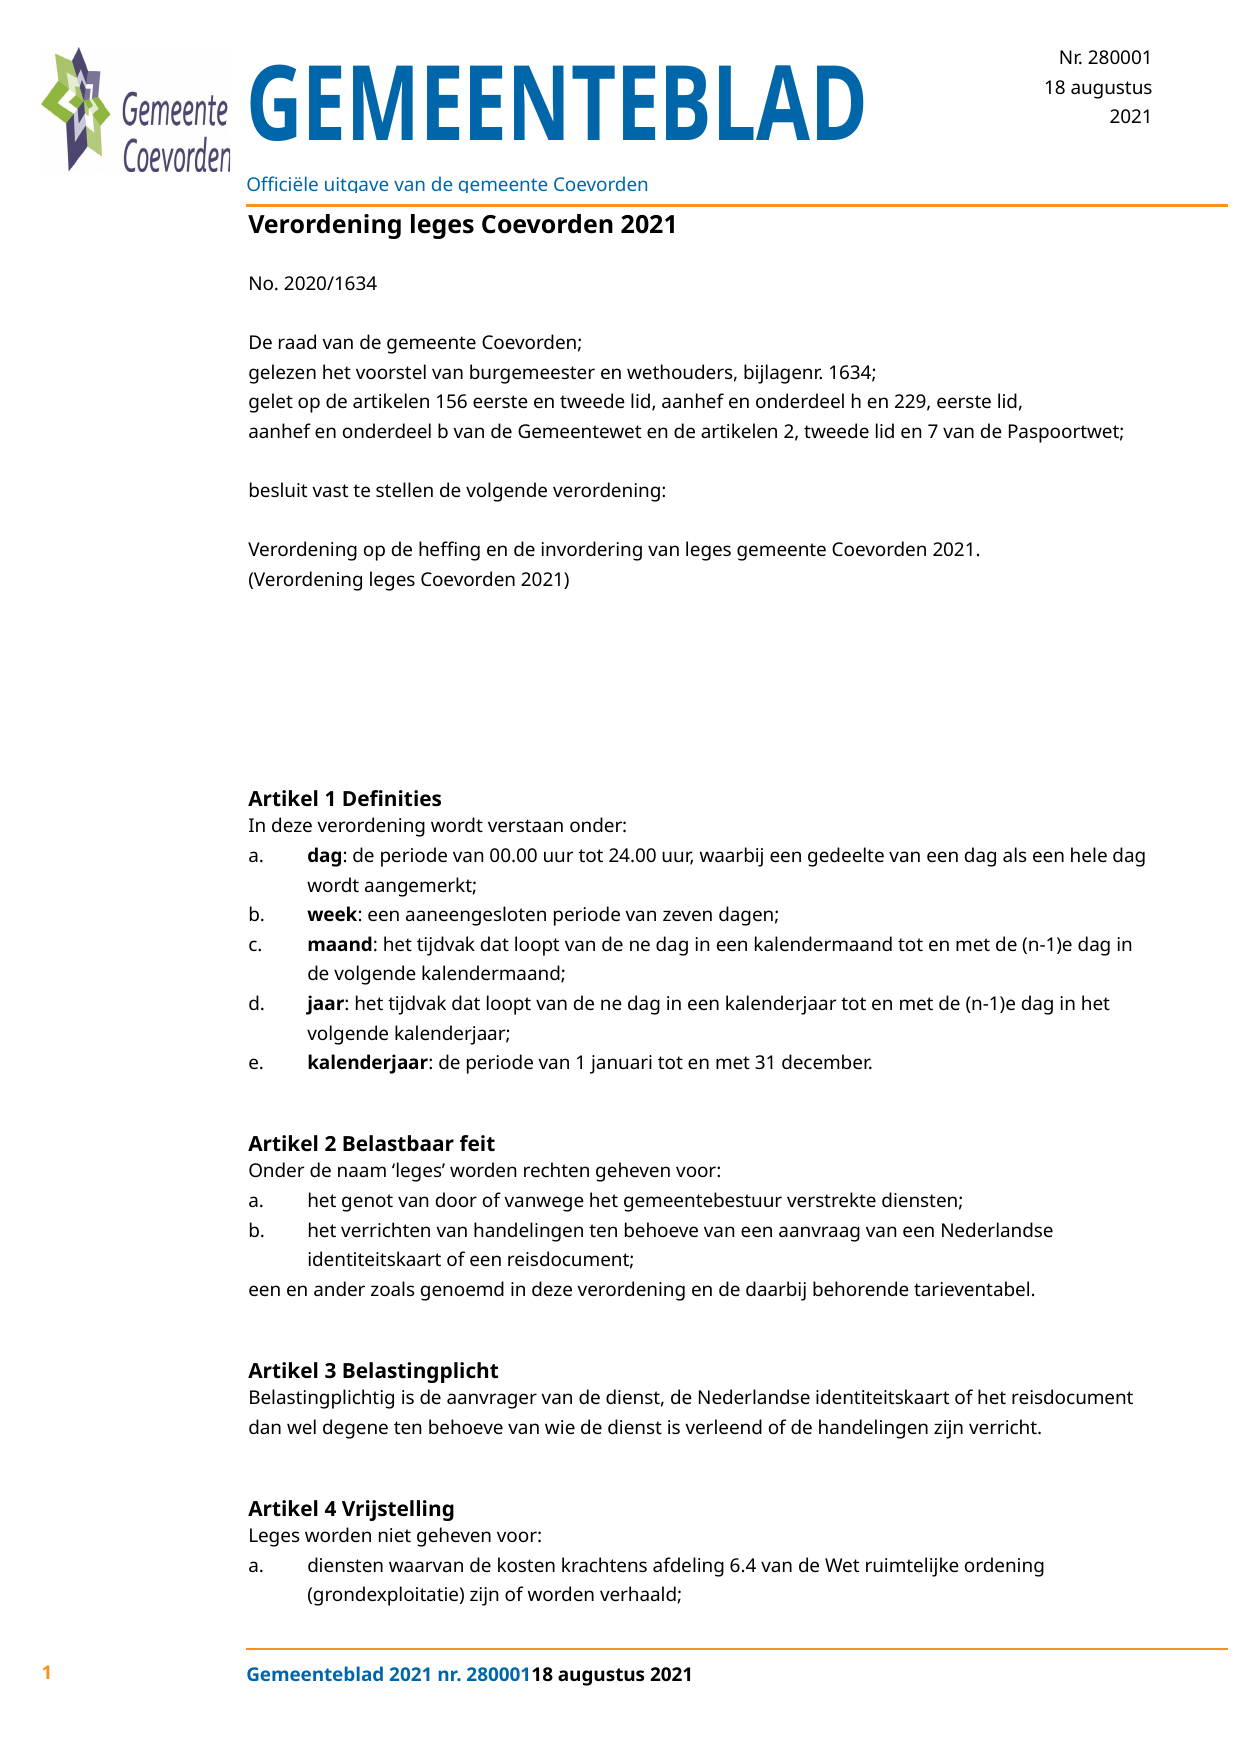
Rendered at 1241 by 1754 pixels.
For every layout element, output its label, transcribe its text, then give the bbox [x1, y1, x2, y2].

text Leges worden niet geheven voor: [248, 1522, 1152, 1548]
text besluit vast te stellen de volgende verordening: [248, 477, 1152, 503]
picture [41, 47, 231, 172]
text Artikel 2 Belastbaar feit [248, 1129, 1152, 1158]
text Artikel 3 Belastingplicht [248, 1356, 1152, 1384]
text In deze verordening wordt verstaan onder: [248, 813, 1152, 838]
list diensten waarvan de kosten krachtens afdeling 6.4 van de Wet ruimtelijke ordening (grondexploitatie) zijn of worden verhaald; [248, 1552, 1152, 1607]
text gelet op de artikelen 156 eerste en tweede lid, aanhef en onderdeel h en 229, eerste lid, [248, 389, 1152, 414]
list jaar: het tijdvak dat loopt van de ne dag in een kalenderjaar tot en met de (n-1)e dag in het volgende kalenderjaar; [248, 990, 1152, 1045]
text gelezen het voorstel van burgemeester en wethouders, bijlagenr. 1634; [248, 359, 1152, 385]
list het genot van door of vanwege het gemeentebestuur verstrekte diensten; [248, 1187, 1152, 1213]
text Verordening leges Coevorden 2021 [248, 207, 1152, 241]
list maand: het tijdvak dat loopt van de ne dag in een kalendermaand tot en met de (n-1)e dag in de volgende kalendermaand; [248, 931, 1152, 986]
text Onder de naam ‘leges’ worden rechten geheven voor: [248, 1158, 1152, 1183]
list kalenderjaar: de periode van 1 januari tot en met 31 december. [248, 1049, 1152, 1075]
text (Verordening leges Coevorden 2021) [248, 566, 1152, 592]
text No. 2020/1634 [248, 270, 1152, 296]
text aanhef en onderdeel b van de Gemeentewet en de artikelen 2, tweede lid en 7 van de Paspoortwet; [248, 418, 1152, 444]
list week: een aaneengesloten periode van zeven dagen; [248, 901, 1152, 927]
text Belastingplichtig is de aanvrager van de dienst, de Nederlandse identiteitskaart of het reisdocument dan wel degene ten behoeve van wie de dienst is verleend of de handelingen zijn verricht. [248, 1384, 1152, 1440]
list dag: de periode van 00.00 uur tot 24.00 uur, waarbij een gedeelte van een dag als een hele dag wordt aangemerkt; [248, 842, 1152, 897]
text De raad van de gemeente Coevorden; [248, 329, 1152, 355]
text Verordening op de heffing en de invordering van leges gemeente Coevorden 2021. [248, 537, 1152, 562]
list het verrichten van handelingen ten behoeve van een aanvraag van een Nederlandse identiteitskaart of een reisdocument; [248, 1217, 1152, 1272]
text Artikel 1 Definities [248, 784, 1152, 813]
text Artikel 4 Vrijstelling [248, 1494, 1152, 1522]
text een en ander zoals genoemd in deze verordening en de daarbij behorende tarieventabel. [248, 1276, 1152, 1302]
